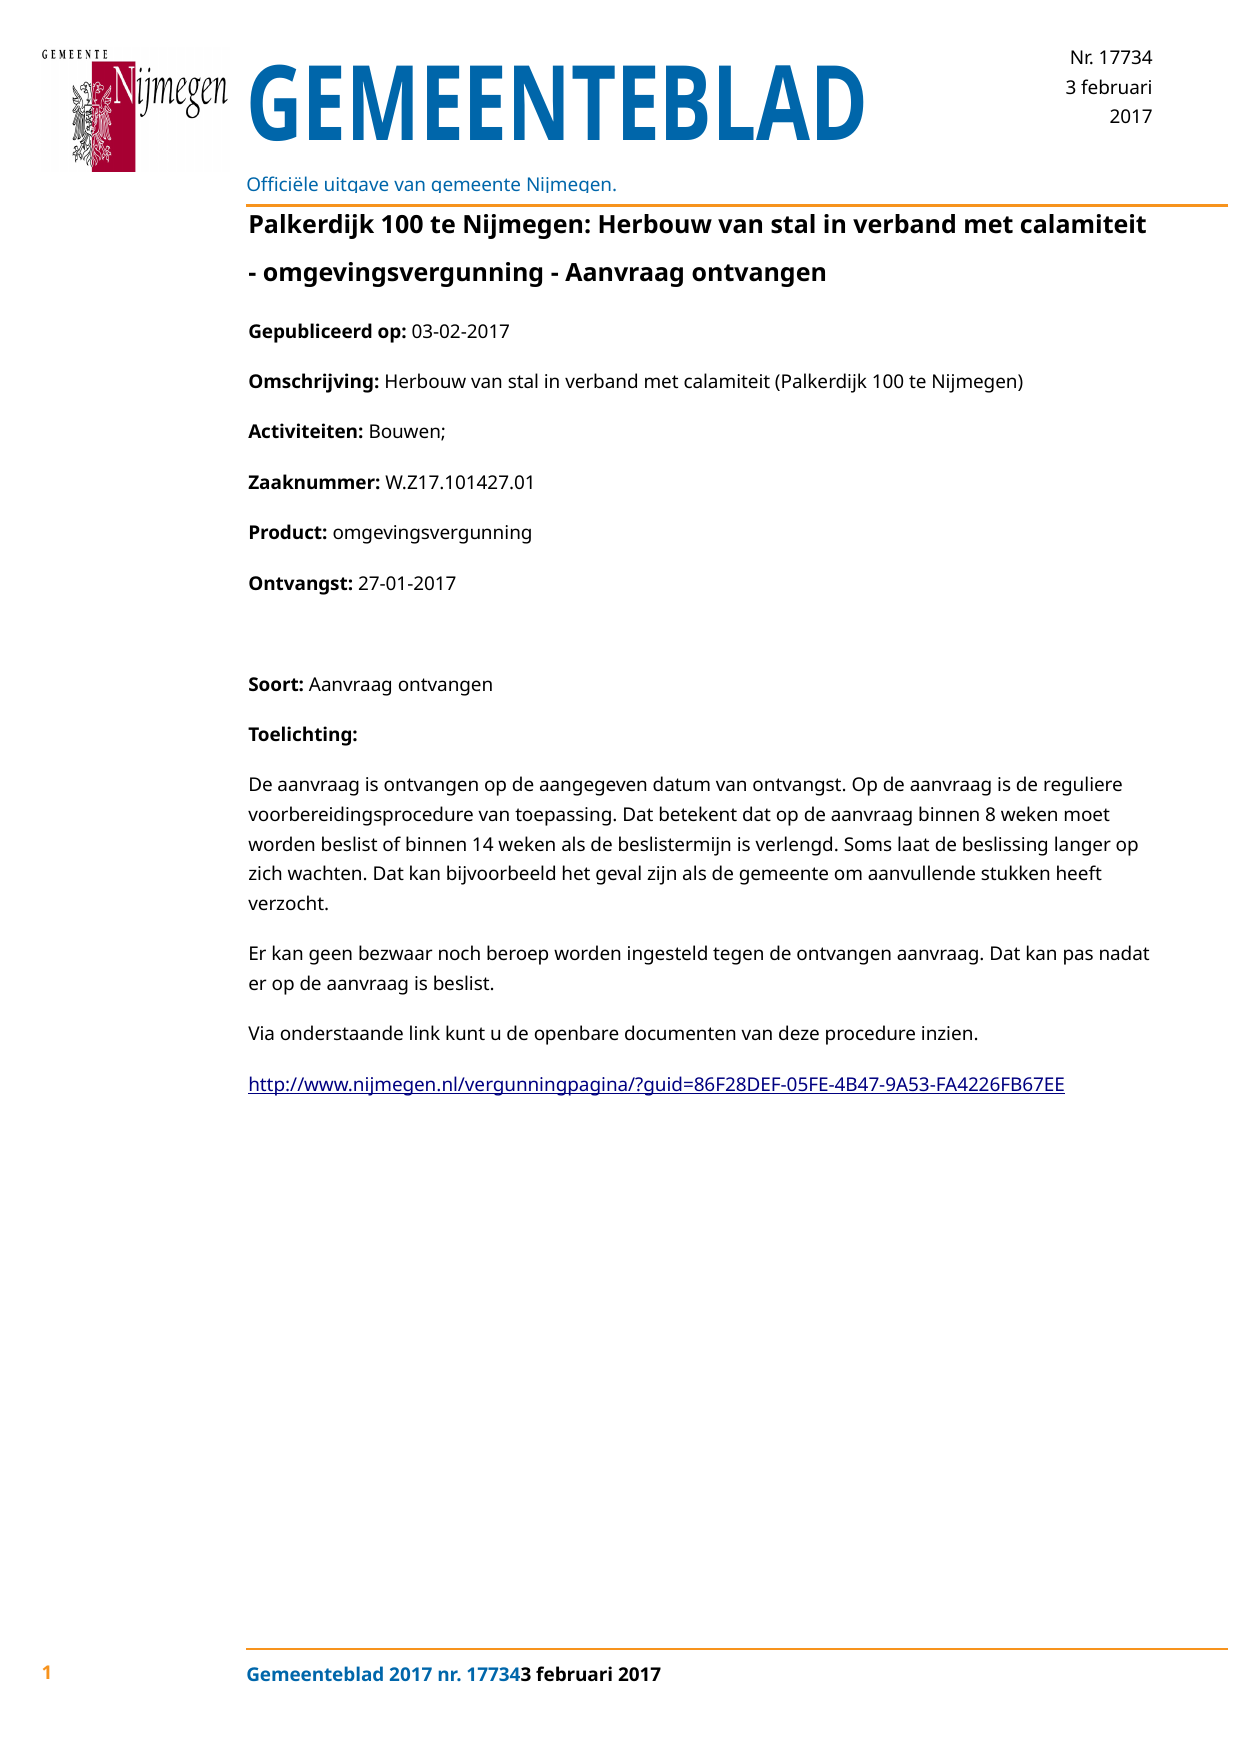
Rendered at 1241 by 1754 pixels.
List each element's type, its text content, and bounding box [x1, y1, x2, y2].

text De aanvraag is ontvangen op de aangegeven datum van ontvangst. Op de aanvraag is de reguliere voorbereidingsprocedure van toepassing. Dat betekent dat op de aanvraag binnen 8 weken moet worden beslist of binnen 14 weken als de beslistermijn is verlengd. Soms laat de beslissing langer op zich wachten. Dat kan bijvoorbeeld het geval zijn als de gemeente om aanvullende stukken heeft verzocht. [248, 772, 1152, 916]
text Zaaknummer: W.Z17.101427.01 [248, 469, 1152, 495]
text Palkerdijk 100 te Nijmegen: Herbouw van stal in verband met calamiteit - omgevingsvergunning - Aanvraag ontvangen [248, 207, 1152, 288]
text Activiteiten: Bouwen; [248, 419, 1152, 444]
picture [41, 47, 231, 172]
text Product: omgevingsvergunning [248, 519, 1152, 545]
text Via onderstaande link kunt u de openbare documenten van deze procedure inzien. [248, 1020, 1152, 1046]
text Soort: Aanvraag ontvangen [248, 671, 1152, 697]
text Toelichting: [248, 721, 1152, 747]
text http://www.nijmegen.nl/vergunningpagina/?guid=86F28DEF-05FE-4B47-9A53-FA4226FB67EE [248, 1071, 1152, 1097]
text Er kan geen bezwaar noch beroep worden ingesteld tegen de ontvangen aanvraag. Dat kan pas nadat er op de aanvraag is beslist. [248, 940, 1152, 996]
text Omschrijving: Herbouw van stal in verband met calamiteit (Palkerdijk 100 te Nijmegen) [248, 368, 1152, 394]
text Ontvangst: 27-01-2017 [248, 570, 1152, 596]
text Gepubliceerd op: 03-02-2017 [248, 318, 1152, 344]
